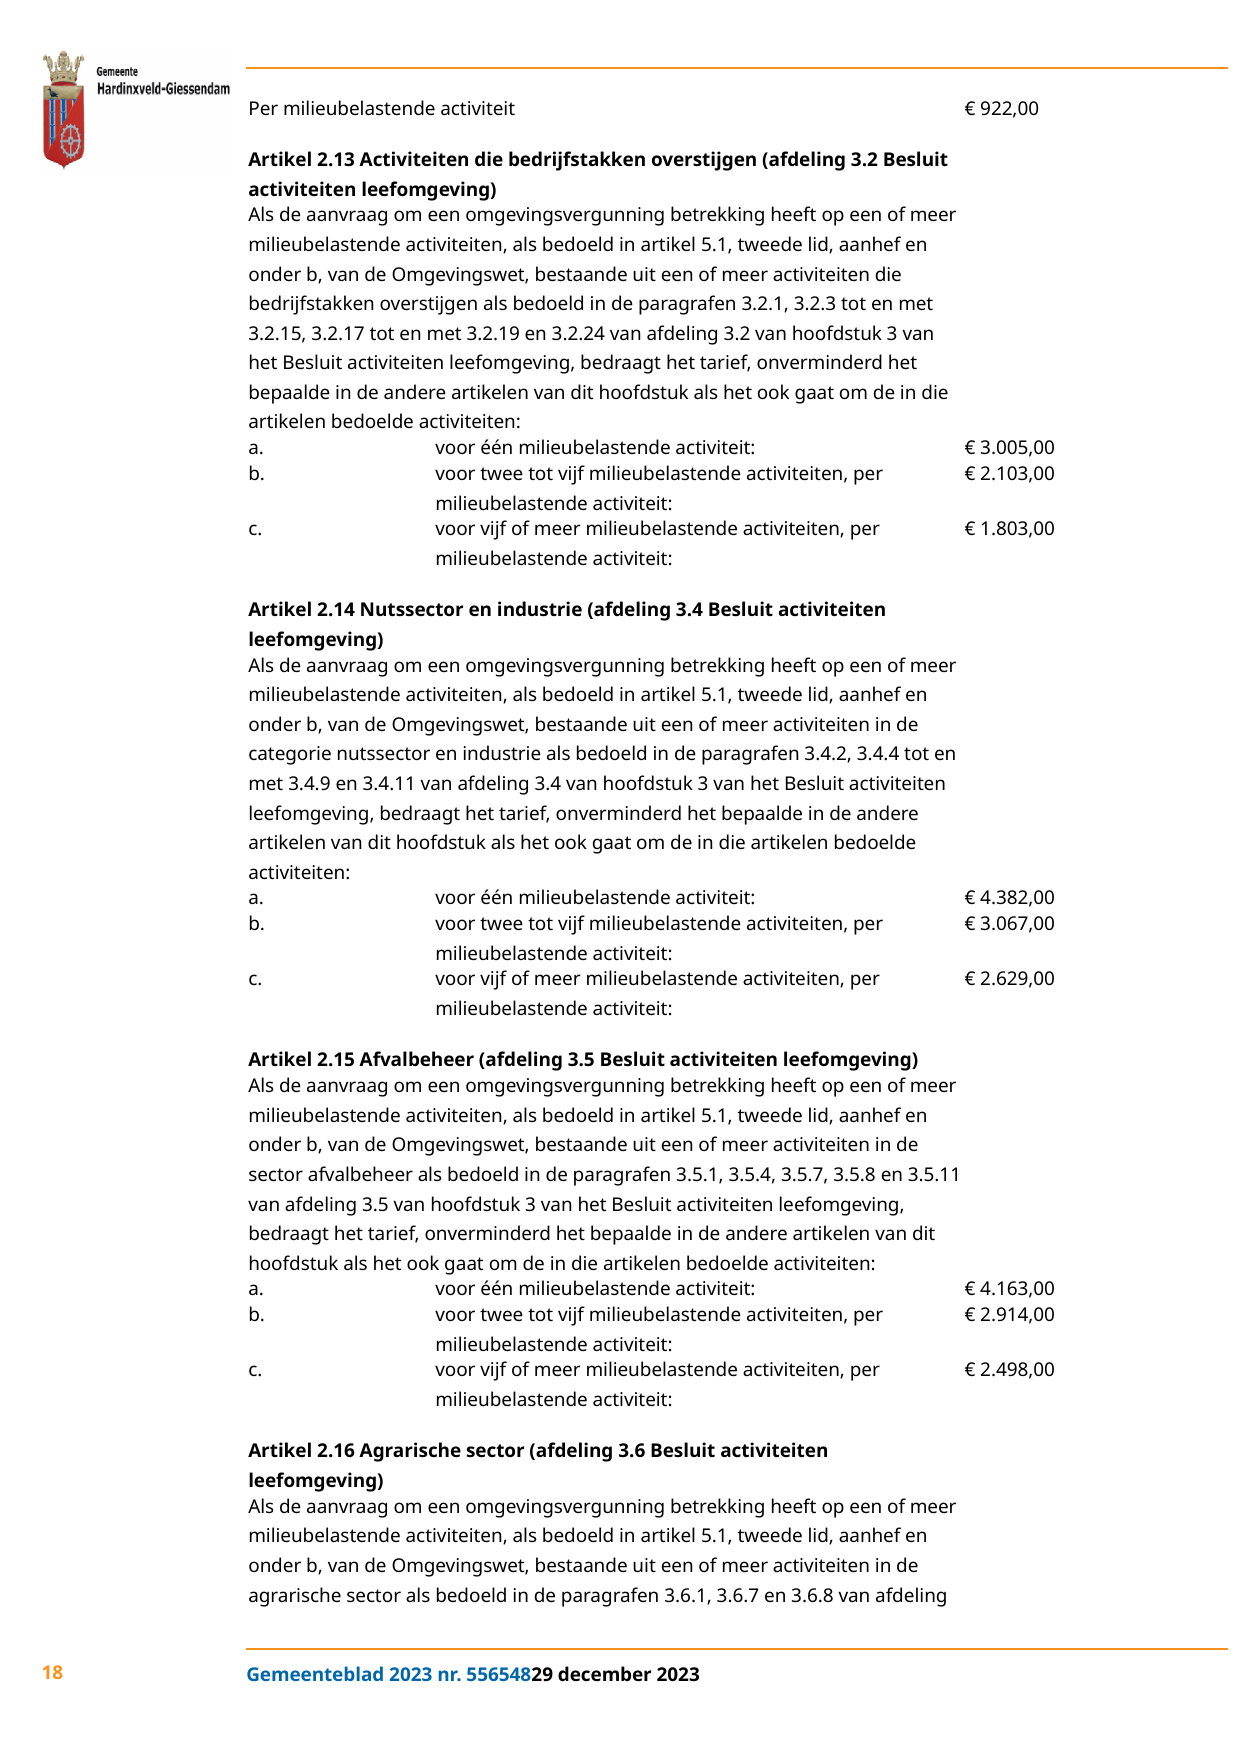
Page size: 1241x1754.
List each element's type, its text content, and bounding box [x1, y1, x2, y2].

table_cell Per milieubelastende activiteit [248, 95, 964, 121]
table_cell voor twee tot vijf milieubelastende activiteiten, per milieubelastende activiteit: [435, 910, 964, 966]
table_cell [248, 121, 1152, 146]
table_cell € 4.382,00 [964, 885, 1152, 910]
table_cell voor één milieubelastende activiteit: [435, 1276, 964, 1301]
table_cell c. [248, 966, 435, 1021]
table_cell € 2.914,00 [964, 1301, 1152, 1357]
table_cell [964, 1493, 1152, 1607]
table_cell a. [248, 434, 435, 460]
table_cell Als de aanvraag om een omgevingsvergunning betrekking heeft op een of meer milieubelastende activiteiten, als bedoeld in artikel 5.1, tweede lid, aanhef en onder b, van de Omgevingswet, bestaande uit een of meer activiteiten in de categorie nutssector en industrie als bedoeld in de paragrafen 3.4.2, 3.4.4 tot en met 3.4.9 en 3.4.11 van afdeling 3.4 van hoofdstuk 3 van het Besluit activiteiten leefomgeving, bedraagt het tarief, onverminderd het bepaalde in de andere artikelen van dit hoofdstuk als het ook gaat om de in die artikelen bedoelde activiteiten: [248, 652, 964, 884]
table_cell € 1.803,00 [964, 515, 1152, 571]
table_cell € 3.067,00 [964, 910, 1152, 966]
table_cell [248, 1412, 1152, 1438]
table_cell [248, 1021, 1152, 1047]
table_cell [964, 146, 1152, 202]
table_cell voor één milieubelastende activiteit: [435, 885, 964, 910]
table_cell [964, 202, 1152, 434]
table_cell a. [248, 1276, 435, 1301]
table_cell Artikel 2.13 Activiteiten die bedrijfstakken overstijgen (afdeling 3.2 Besluit activiteiten leefomgeving) [248, 146, 964, 202]
table_cell b. [248, 460, 435, 515]
table_cell voor twee tot vijf milieubelastende activiteiten, per milieubelastende activiteit: [435, 1301, 964, 1357]
table_cell € 4.163,00 [964, 1276, 1152, 1301]
picture [41, 47, 231, 172]
table_cell Artikel 2.15 Afvalbeheer (afdeling 3.5 Besluit activiteiten leefomgeving) [248, 1047, 964, 1072]
table_cell voor vijf of meer milieubelastende activiteiten, per milieubelastende activiteit: [435, 1357, 964, 1412]
table_cell [248, 571, 1152, 596]
table_cell voor vijf of meer milieubelastende activiteiten, per milieubelastende activiteit: [435, 966, 964, 1021]
table_cell b. [248, 1301, 435, 1357]
table_cell [964, 596, 1152, 652]
table_cell [964, 652, 1152, 884]
table_cell € 3.005,00 [964, 434, 1152, 460]
table_cell Artikel 2.16 Agrarische sector (afdeling 3.6 Besluit activiteiten leefomgeving) [248, 1438, 964, 1493]
table_cell a. [248, 885, 435, 910]
table_cell € 922,00 [964, 95, 1152, 121]
table_cell c. [248, 515, 435, 571]
table_cell € 2.629,00 [964, 966, 1152, 1021]
table_cell voor één milieubelastende activiteit: [435, 434, 964, 460]
table_cell voor twee tot vijf milieubelastende activiteiten, per milieubelastende activiteit: [435, 460, 964, 515]
table_cell Als de aanvraag om een omgevingsvergunning betrekking heeft op een of meer milieubelastende activiteiten, als bedoeld in artikel 5.1, tweede lid, aanhef en onder b, van de Omgevingswet, bestaande uit een of meer activiteiten die bedrijfstakken overstijgen als bedoeld in de paragrafen 3.2.1, 3.2.3 tot en met 3.2.15, 3.2.17 tot en met 3.2.19 en 3.2.24 van afdeling 3.2 van hoofdstuk 3 van het Besluit activiteiten leefomgeving, bedraagt het tarief, onverminderd het bepaalde in de andere artikelen van dit hoofdstuk als het ook gaat om de in die artikelen bedoelde activiteiten: [248, 202, 964, 434]
table_cell b. [248, 910, 435, 966]
table_cell [964, 1438, 1152, 1493]
table_cell [964, 1073, 1152, 1276]
table_cell Artikel 2.14 Nutssector en industrie (afdeling 3.4 Besluit activiteiten leefomgeving) [248, 596, 964, 652]
table_cell voor vijf of meer milieubelastende activiteiten, per milieubelastende activiteit: [435, 515, 964, 571]
table_cell Als de aanvraag om een omgevingsvergunning betrekking heeft op een of meer milieubelastende activiteiten, als bedoeld in artikel 5.1, tweede lid, aanhef en onder b, van de Omgevingswet, bestaande uit een of meer activiteiten in de sector afvalbeheer als bedoeld in de paragrafen 3.5.1, 3.5.4, 3.5.7, 3.5.8 en 3.5.11 van afdeling 3.5 van hoofdstuk 3 van het Besluit activiteiten leefomgeving, bedraagt het tarief, onverminderd het bepaalde in de andere artikelen van dit hoofdstuk als het ook gaat om de in die artikelen bedoelde activiteiten: [248, 1073, 964, 1276]
table_cell Als de aanvraag om een omgevingsvergunning betrekking heeft op een of meer milieubelastende activiteiten, als bedoeld in artikel 5.1, tweede lid, aanhef en onder b, van de Omgevingswet, bestaande uit een of meer activiteiten in de agrarische sector als bedoeld in de paragrafen 3.6.1, 3.6.7 en 3.6.8 van afdeling [248, 1493, 964, 1607]
table_cell € 2.103,00 [964, 460, 1152, 515]
table_cell [964, 1047, 1152, 1072]
table_cell € 2.498,00 [964, 1357, 1152, 1412]
table_cell c. [248, 1357, 435, 1412]
